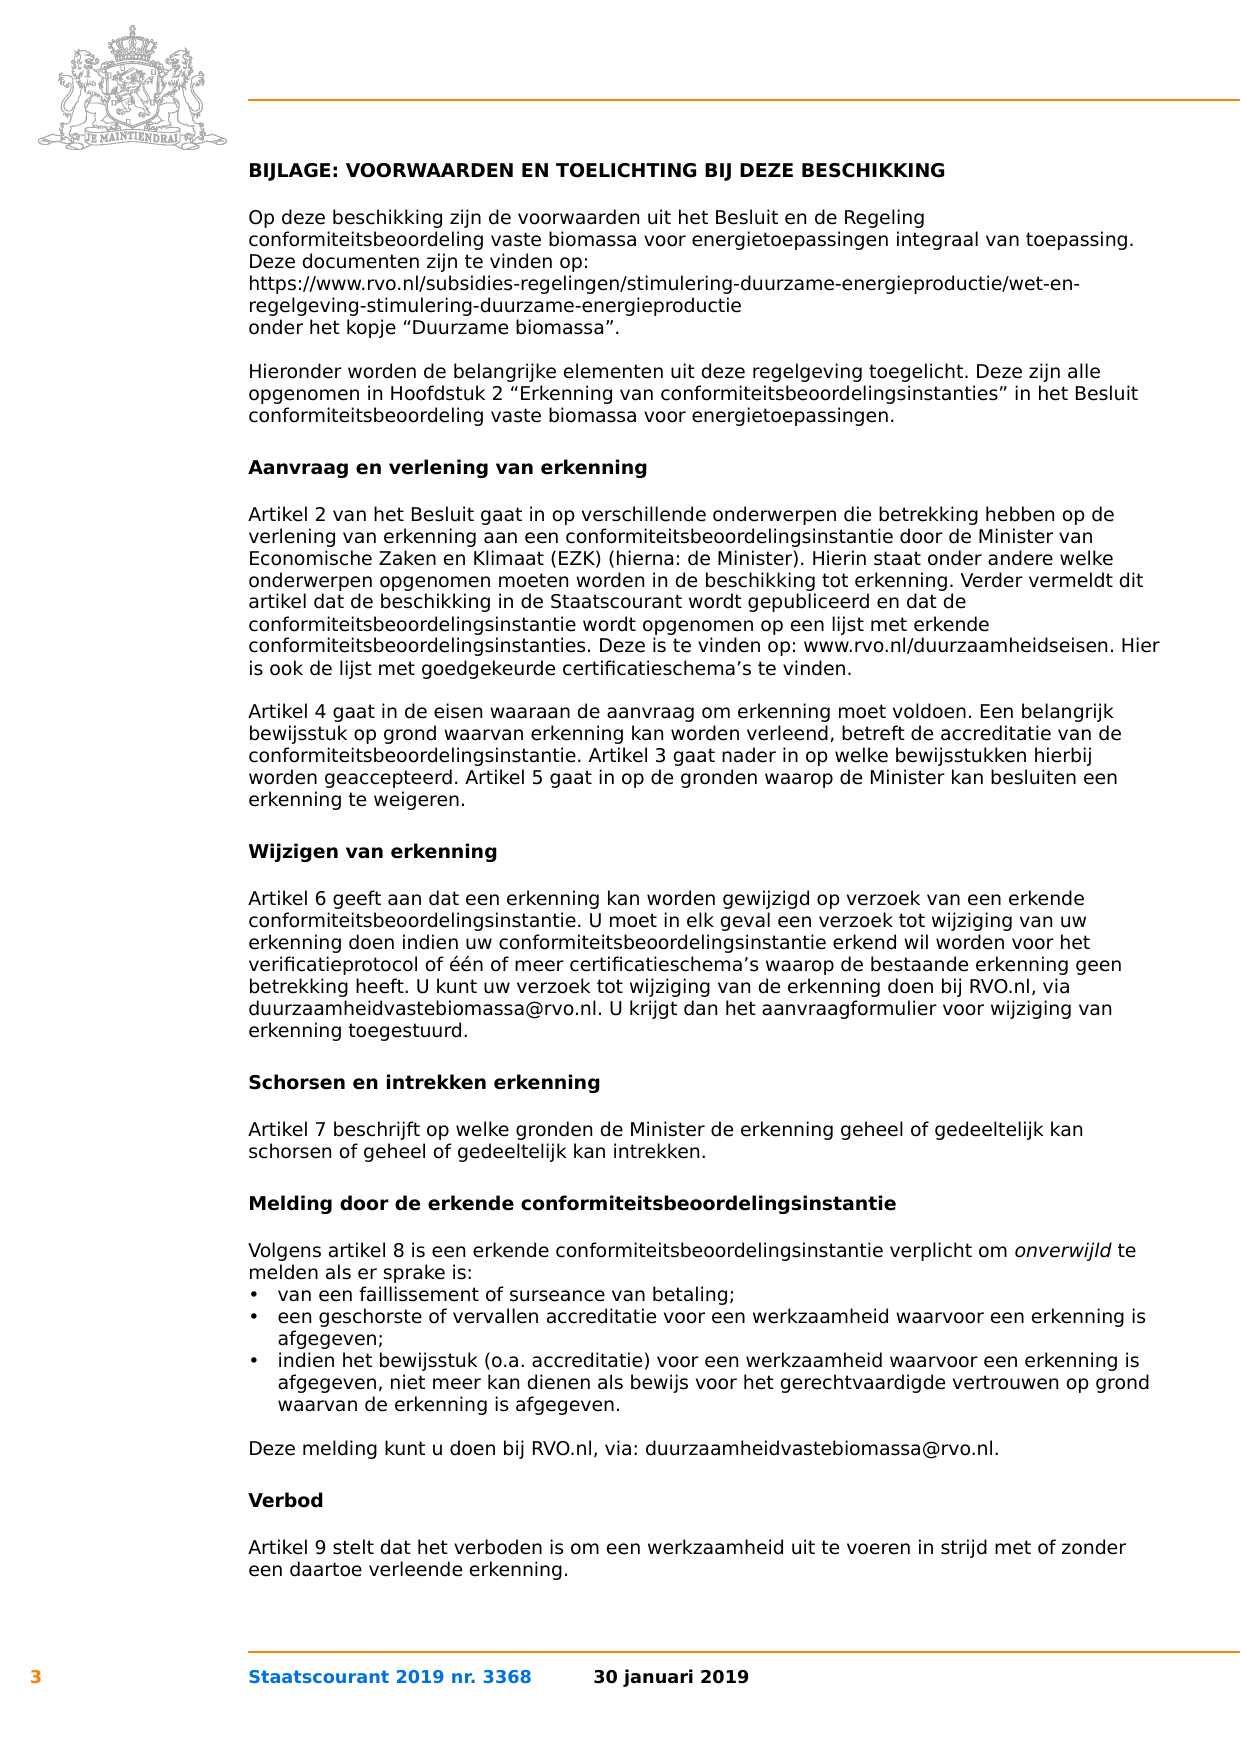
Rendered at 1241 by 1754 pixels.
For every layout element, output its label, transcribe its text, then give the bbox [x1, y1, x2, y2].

text • indien het bewijsstuk (o.a. accreditatie) voor een werkzaamheid waarvoor een erkenning is afgegeven, niet meer kan dienen als bewijs voor het gerechtvaardigde vertrouwen op grond waarvan de erkenning is afgegeven. [248, 1350, 1163, 1416]
text Artikel 4 gaat in de eisen waaraan de aanvraag om erkenning moet voldoen. Een belangrijk bewijsstuk op grond waarvan erkenning kan worden verleend, betreft de accreditatie van de conformiteitsbeoordelingsinstantie. Artikel 3 gaat nader in op welke bewijsstukken hierbij worden geaccepteerd. Artikel 5 gaat in op de gronden waarop de Minister kan besluiten een erkenning te weigeren. [248, 701, 1163, 811]
text Artikel 6 geeft aan dat een erkenning kan worden gewijzigd op verzoek van een erkende conformiteitsbeoordelingsinstantie. U moet in elk geval een verzoek tot wijziging van uw erkenning doen indien uw conformiteitsbeoordelingsinstantie erkend wil worden voor het verificatieprotocol of één of meer certificatieschema’s waarop de bestaande erkenning geen betrekking heeft. U kunt uw verzoek tot wijziging van de erkenning doen bij RVO.nl, via duurzaamheidvastebiomassa@rvo.nl. U krijgt dan het aanvraagformulier voor wijziging van erkenning toegestuurd. [248, 888, 1163, 1042]
subtitle BIJLAGE: VOORWAARDEN EN TOELICHTING BIJ DEZE BESCHIKKING [248, 160, 1163, 182]
text Op deze beschikking zijn de voorwaarden uit het Besluit en de Regeling conformiteitsbeoordeling vaste biomassa voor energietoepassingen integraal van toepassing. Deze documenten zijn te vinden op: [248, 207, 1163, 273]
text Deze melding kunt u doen bij RVO.nl, via: duurzaamheidvastebiomassa@rvo.nl. [248, 1438, 1163, 1459]
text https://www.rvo.nl/subsidies-regelingen/stimulering-duurzame-energieproductie/wet-en-regelgeving-stimulering-duurzame-energieproductie [248, 273, 1163, 317]
subtitle Verbod [248, 1489, 1163, 1512]
text Artikel 2 van het Besluit gaat in op verschillende onderwerpen die betrekking hebben op de verlening van erkenning aan een conformiteitsbeoordelingsinstantie door de Minister van Economische Zaken en Klimaat (EZK) (hierna: de Minister). Hierin staat onder andere welke onderwerpen opgenomen moeten worden in de beschikking tot erkenning. Verder vermeldt dit artikel dat de beschikking in de Staatscourant wordt gepubliceerd en dat de conformiteitsbeoordelingsinstantie wordt opgenomen op een lijst met erkende conformiteitsbeoordelingsinstanties. Deze is te vinden op: www.rvo.nl/duurzaamheidseisen. Hier is ook de lijst met goedgekeurde certificatieschema’s te vinden. [248, 503, 1163, 679]
subtitle Schorsen en intrekken erkenning [248, 1072, 1163, 1094]
subtitle Aanvraag en verlening van erkenning [248, 457, 1163, 478]
text • een geschorste of vervallen accreditatie voor een werkzaamheid waarvoor een erkenning is afgegeven; [248, 1306, 1163, 1350]
text Artikel 9 stelt dat het verboden is om een werkzaamheid uit te voeren in strijd met of zonder een daartoe verleende erkenning. [248, 1537, 1163, 1581]
text onder het kopje “Duurzame biomassa”. [248, 317, 1163, 339]
subtitle Melding door de erkende conformiteitsbeoordelingsinstantie [248, 1193, 1163, 1215]
subtitle Wijzigen van erkenning [248, 841, 1163, 863]
picture [38, 25, 227, 150]
text Volgens artikel 8 is een erkende conformiteitsbeoordelingsinstantie verplicht om onverwijld te melden als er sprake is: [248, 1240, 1163, 1284]
text • van een faillissement of surseance van betaling; [248, 1284, 1163, 1306]
text Artikel 7 beschrijft op welke gronden de Minister de erkenning geheel of gedeeltelijk kan schorsen of geheel of gedeeltelijk kan intrekken. [248, 1119, 1163, 1163]
text Hieronder worden de belangrijke elementen uit deze regelgeving toegelicht. Deze zijn alle opgenomen in Hoofdstuk 2 “Erkenning van conformiteitsbeoordelingsinstanties” in het Besluit conformiteitsbeoordeling vaste biomassa voor energietoepassingen. [248, 361, 1163, 427]
